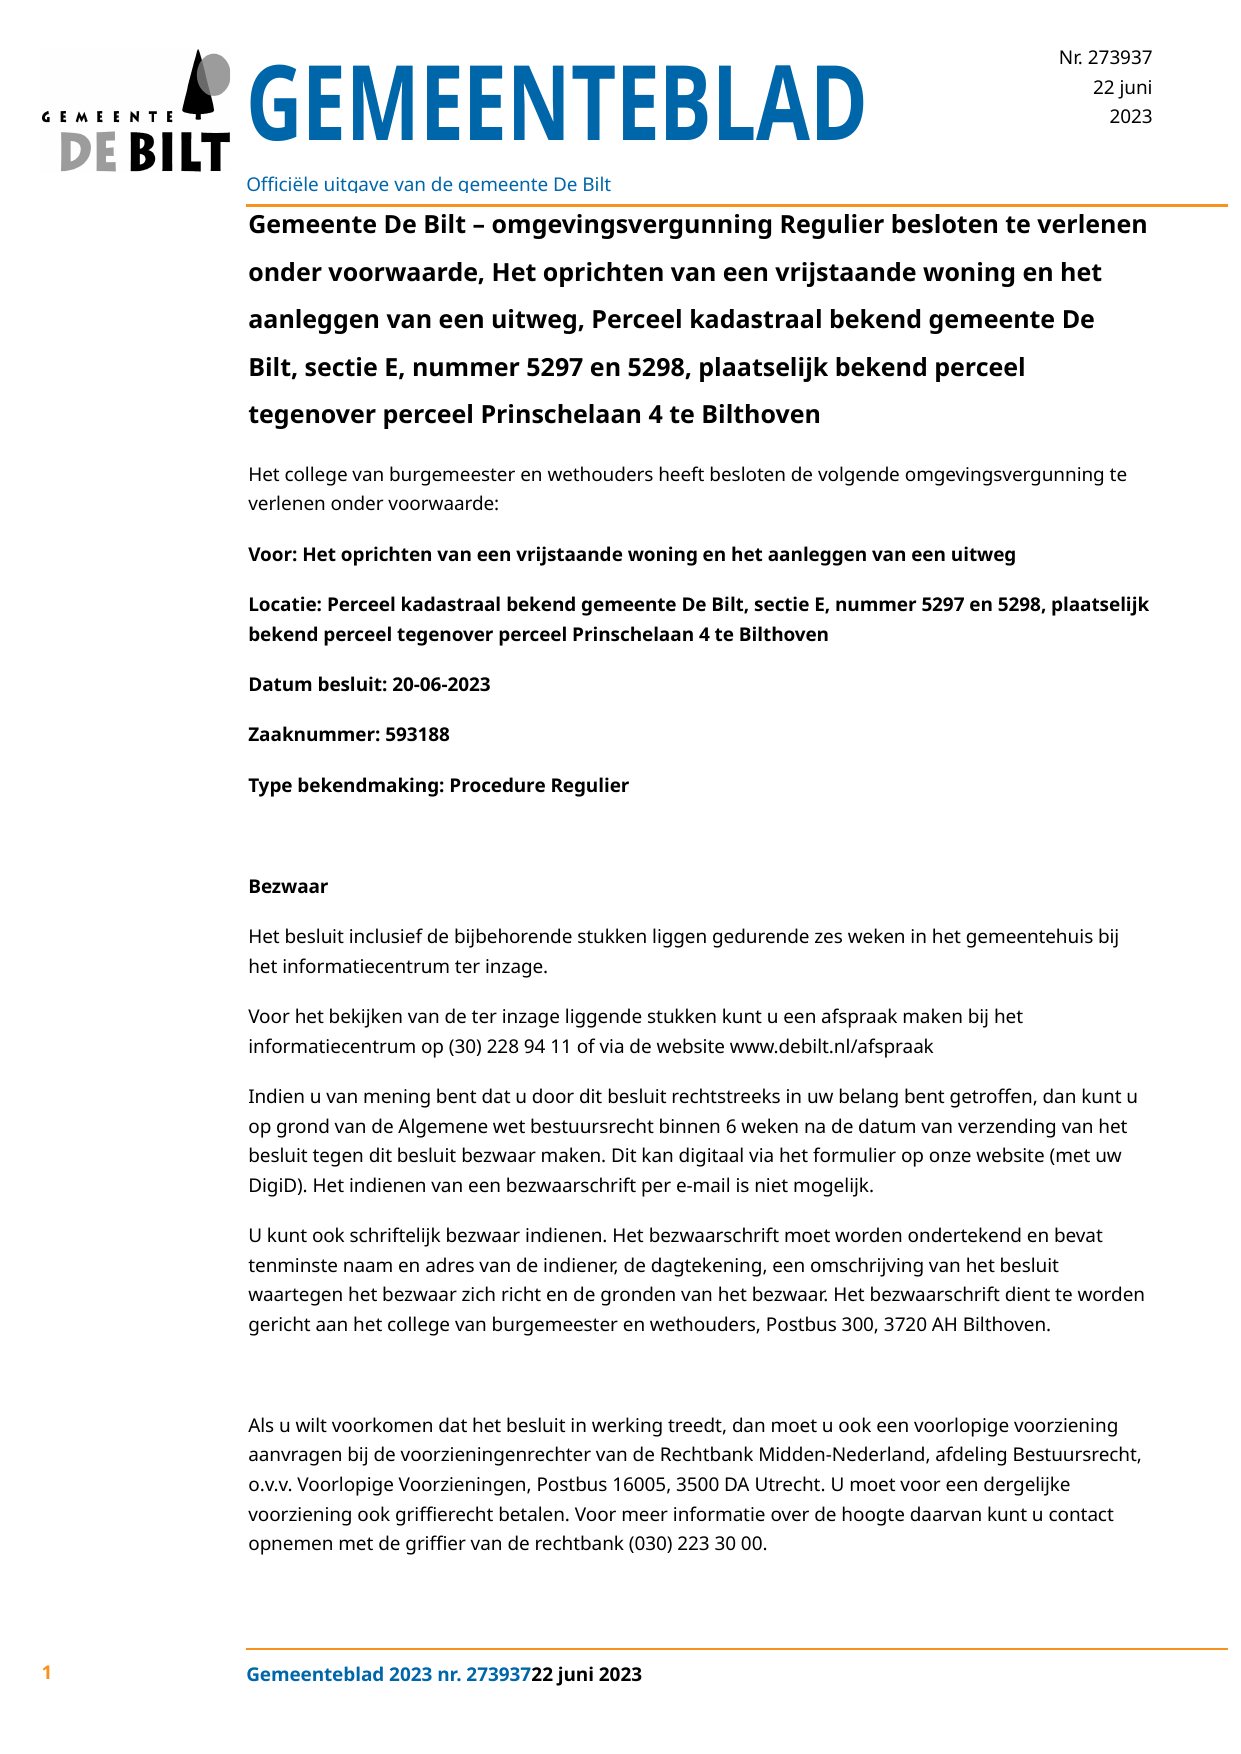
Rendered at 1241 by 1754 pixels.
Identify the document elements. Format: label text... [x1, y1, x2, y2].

text Het college van burgemeester en wethouders heeft besloten de volgende omgevingsvergunning te verlenen onder voorwaarde: [248, 461, 1152, 516]
text Voor: Het oprichten van een vrijstaande woning en het aanleggen van een uitweg [248, 541, 1152, 566]
picture [41, 47, 231, 172]
text Als u wilt voorkomen dat het besluit in werking treedt, dan moet u ook een voorlopige voorziening aanvragen bij de voorzieningenrechter van de Rechtbank Midden-Nederland, afdeling Bestuursrecht, o.v.v. Voorlopige Voorzieningen, Postbus 16005, 3500 DA Utrecht. U moet voor een dergelijke voorziening ook griffierecht betalen. Voor meer informatie over de hoogte daarvan kunt u contact opnemen met de griffier van de rechtbank (030) 223 30 00. [248, 1412, 1152, 1556]
text Zaaknummer: 593188 [248, 722, 1152, 747]
text U kunt ook schriftelijk bezwaar indienen. Het bezwaarschrift moet worden ondertekend en bevat tenminste naam en adres van de indiener, de dagtekening, een omschrijving van het besluit waartegen het bezwaar zich richt en de gronden van het bezwaar. Het bezwaarschrift dient te worden gericht aan het college van burgemeester en wethouders, Postbus 300, 3720 AH Bilthoven. [248, 1222, 1152, 1337]
text Indien u van mening bent dat u door dit besluit rechtstreeks in uw belang bent getroffen, dan kunt u op grond van de Algemene wet bestuursrecht binnen 6 weken na de datum van verzending van het besluit tegen dit besluit bezwaar maken. Dit kan digitaal via het formulier op onze website (met uw DigiD). Het indienen van een bezwaarschrift per e-mail is niet mogelijk. [248, 1083, 1152, 1198]
text Type bekendmaking: Procedure Regulier [248, 772, 1152, 798]
text Gemeente De Bilt – omgevingsvergunning Regulier besloten te verlenen onder voorwaarde, Het oprichten van een vrijstaande woning en het aanleggen van een uitweg, Perceel kadastraal bekend gemeente De Bilt, sectie E, nummer 5297 en 5298, plaatselijk bekend perceel tegenover perceel Prinschelaan 4 te Bilthoven [248, 207, 1152, 431]
text Locatie: Perceel kadastraal bekend gemeente De Bilt, sectie E, nummer 5297 en 5298, plaatselijk bekend perceel tegenover perceel Prinschelaan 4 te Bilthoven [248, 591, 1152, 646]
text Datum besluit: 20-06-2023 [248, 671, 1152, 697]
text Voor het bekijken van de ter inzage liggende stukken kunt u een afspraak maken bij het informatiecentrum op (30) 228 94 11 of via de website www.debilt.nl/afspraak [248, 1003, 1152, 1058]
text Bezwaar [248, 873, 1152, 898]
text Het besluit inclusief de bijbehorende stukken liggen gedurende zes weken in het gemeentehuis bij het informatiecentrum ter inzage. [248, 923, 1152, 978]
